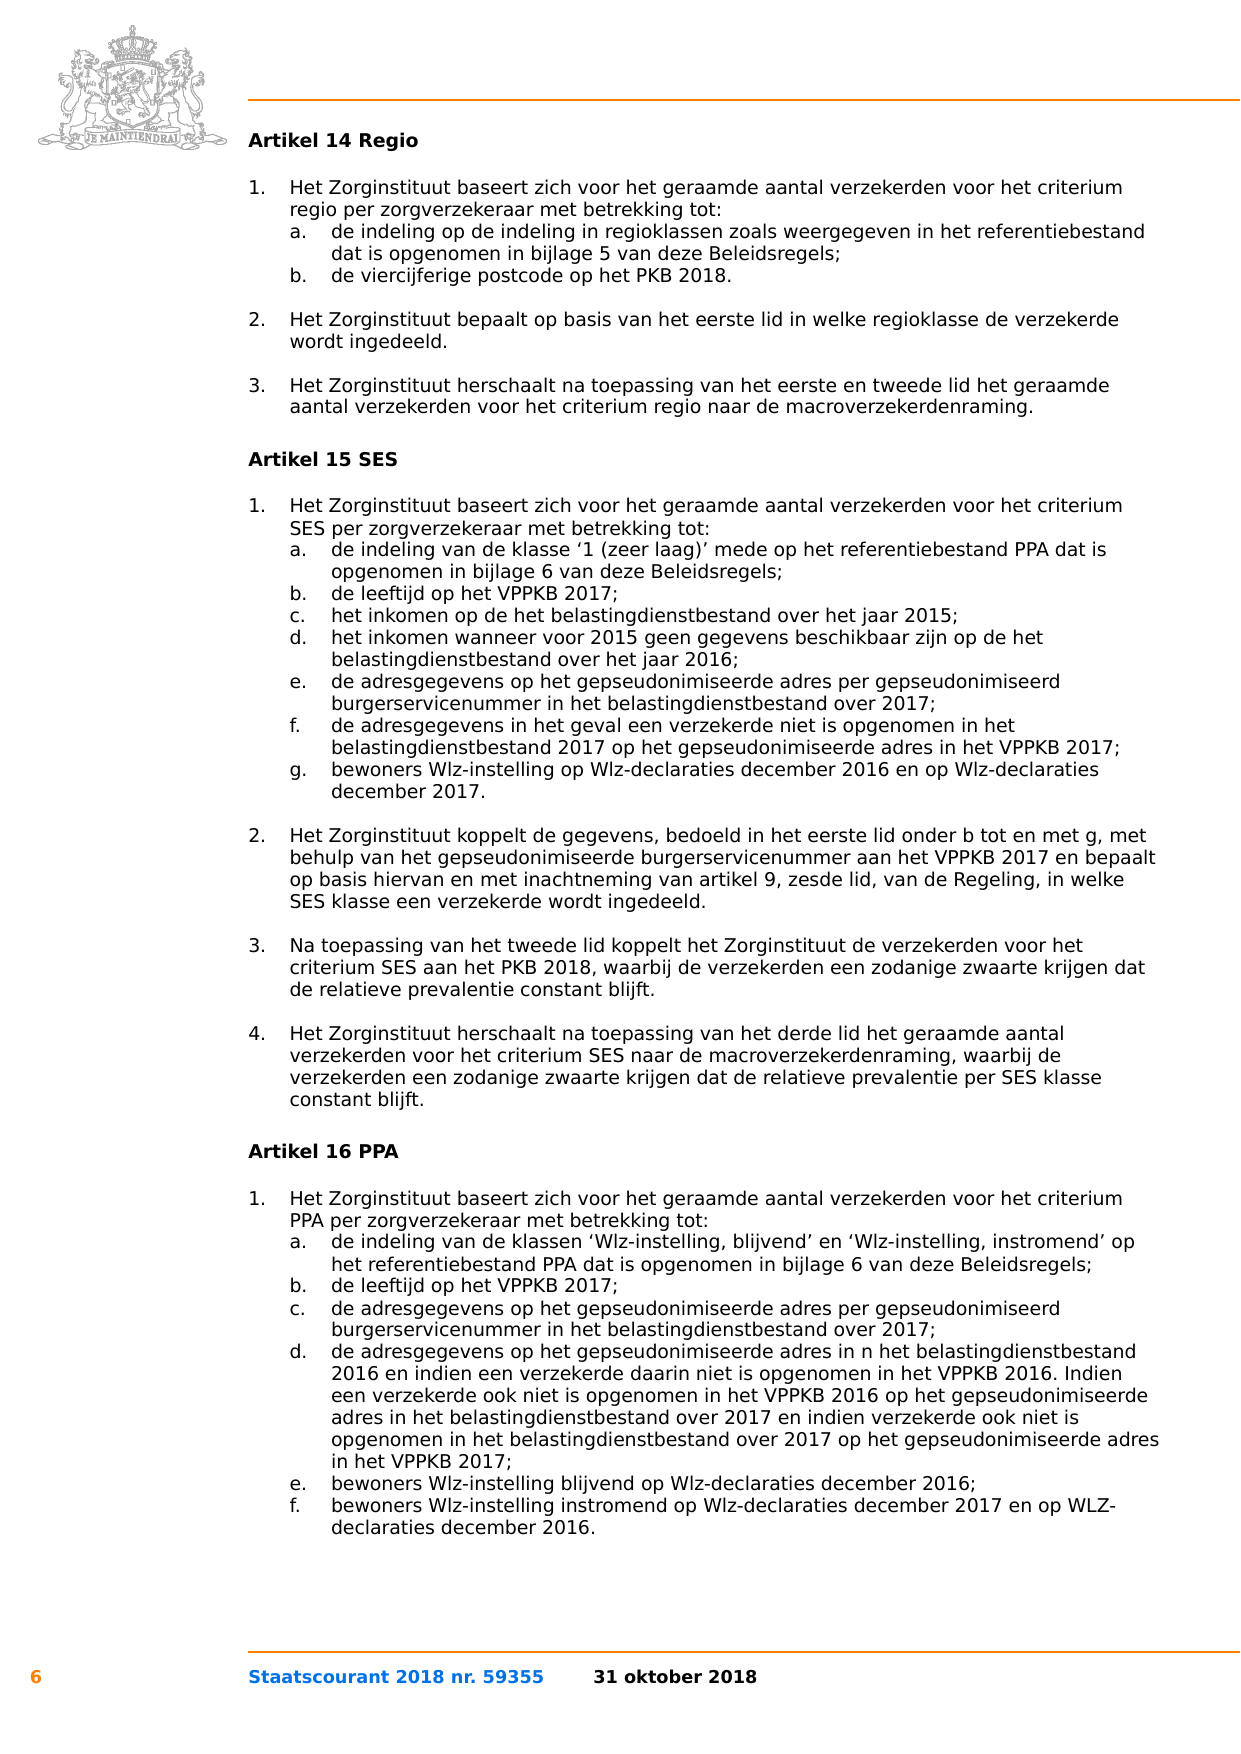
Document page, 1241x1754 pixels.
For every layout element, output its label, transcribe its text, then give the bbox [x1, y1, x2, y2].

subtitle Artikel 15 SES [248, 448, 1163, 470]
text e. de adresgegevens op het gepseudonimiseerde adres per gepseudonimiseerd burgerservicenummer in het belastingdienstbestand over 2017; [289, 671, 1163, 715]
subtitle Artikel 16 PPA [248, 1141, 1163, 1162]
text b. de leeftijd op het VPPKB 2017; [289, 1275, 1163, 1297]
text e. bewoners Wlz-instelling blijvend op Wlz-declaraties december 2016; [289, 1473, 1163, 1495]
text 3. Na toepassing van het tweede lid koppelt het Zorginstituut de verzekerden voor het criterium SES aan het PKB 2018, waarbij de verzekerden een zodanige zwaarte krijgen dat de relatieve prevalentie constant blijft. [248, 935, 1163, 1001]
text a. de indeling op de indeling in regioklassen zoals weergegeven in het referentiebestand dat is opgenomen in bijlage 5 van deze Beleidsregels; [289, 221, 1163, 265]
text 1. Het Zorginstituut baseert zich voor het geraamde aantal verzekerden voor het criterium SES per zorgverzekeraar met betrekking tot: [248, 495, 1163, 539]
text b. de leeftijd op het VPPKB 2017; [289, 583, 1163, 605]
text a. de indeling van de klassen ‘Wlz-instelling, blijvend’ en ‘Wlz-instelling, instromend’ op het referentiebestand PPA dat is opgenomen in bijlage 6 van deze Beleidsregels; [289, 1231, 1163, 1275]
text 1. Het Zorginstituut baseert zich voor het geraamde aantal verzekerden voor het criterium PPA per zorgverzekeraar met betrekking tot: [248, 1187, 1163, 1231]
text a. de indeling van de klasse ‘1 (zeer laag)’ mede op het referentiebestand PPA dat is opgenomen in bijlage 6 van deze Beleidsregels; [289, 539, 1163, 583]
text g. bewoners Wlz-instelling op Wlz-declaraties december 2016 en op Wlz-declaraties december 2017. [289, 759, 1163, 803]
text b. de viercijferige postcode op het PKB 2018. [289, 265, 1163, 287]
text f. bewoners Wlz-instelling instromend op Wlz-declaraties december 2017 en op WLZ-declaraties december 2016. [289, 1495, 1163, 1539]
text f. de adresgegevens in het geval een verzekerde niet is opgenomen in het belastingdienstbestand 2017 op het gepseudonimiseerde adres in het VPPKB 2017; [289, 715, 1163, 759]
text 4. Het Zorginstituut herschaalt na toepassing van het derde lid het geraamde aantal verzekerden voor het criterium SES naar de macroverzekerdenraming, waarbij de verzekerden een zodanige zwaarte krijgen dat de relatieve prevalentie per SES klasse constant blijft. [248, 1023, 1163, 1111]
text d. het inkomen wanneer voor 2015 geen gegevens beschikbaar zijn op de het belastingdienstbestand over het jaar 2016; [289, 627, 1163, 671]
text 3. Het Zorginstituut herschaalt na toepassing van het eerste en tweede lid het geraamde aantal verzekerden voor het criterium regio naar de macroverzekerdenraming. [248, 374, 1163, 418]
text c. het inkomen op de het belastingdienstbestand over het jaar 2015; [289, 605, 1163, 627]
text 2. Het Zorginstituut koppelt de gegevens, bedoeld in het eerste lid onder b tot en met g, met behulp van het gepseudonimiseerde burgerservicenummer aan het VPPKB 2017 en bepaalt op basis hiervan en met inachtneming van artikel 9, zesde lid, van de Regeling, in welke SES klasse een verzekerde wordt ingedeeld. [248, 825, 1163, 913]
subtitle Artikel 14 Regio [248, 130, 1163, 152]
text c. de adresgegevens op het gepseudonimiseerde adres per gepseudonimiseerd burgerservicenummer in het belastingdienstbestand over 2017; [289, 1297, 1163, 1341]
picture [38, 25, 227, 150]
text 2. Het Zorginstituut bepaalt op basis van het eerste lid in welke regioklasse de verzekerde wordt ingedeeld. [248, 309, 1163, 353]
text 1. Het Zorginstituut baseert zich voor het geraamde aantal verzekerden voor het criterium regio per zorgverzekeraar met betrekking tot: [248, 177, 1163, 221]
text d. de adresgegevens op het gepseudonimiseerde adres in n het belastingdienstbestand 2016 en indien een verzekerde daarin niet is opgenomen in het VPPKB 2016. Indien een verzekerde ook niet is opgenomen in het VPPKB 2016 op het gepseudonimiseerde adres in het belastingdienstbestand over 2017 en indien verzekerde ook niet is opgenomen in het belastingdienstbestand over 2017 op het gepseudonimiseerde adres in het VPPKB 2017; [289, 1341, 1163, 1473]
